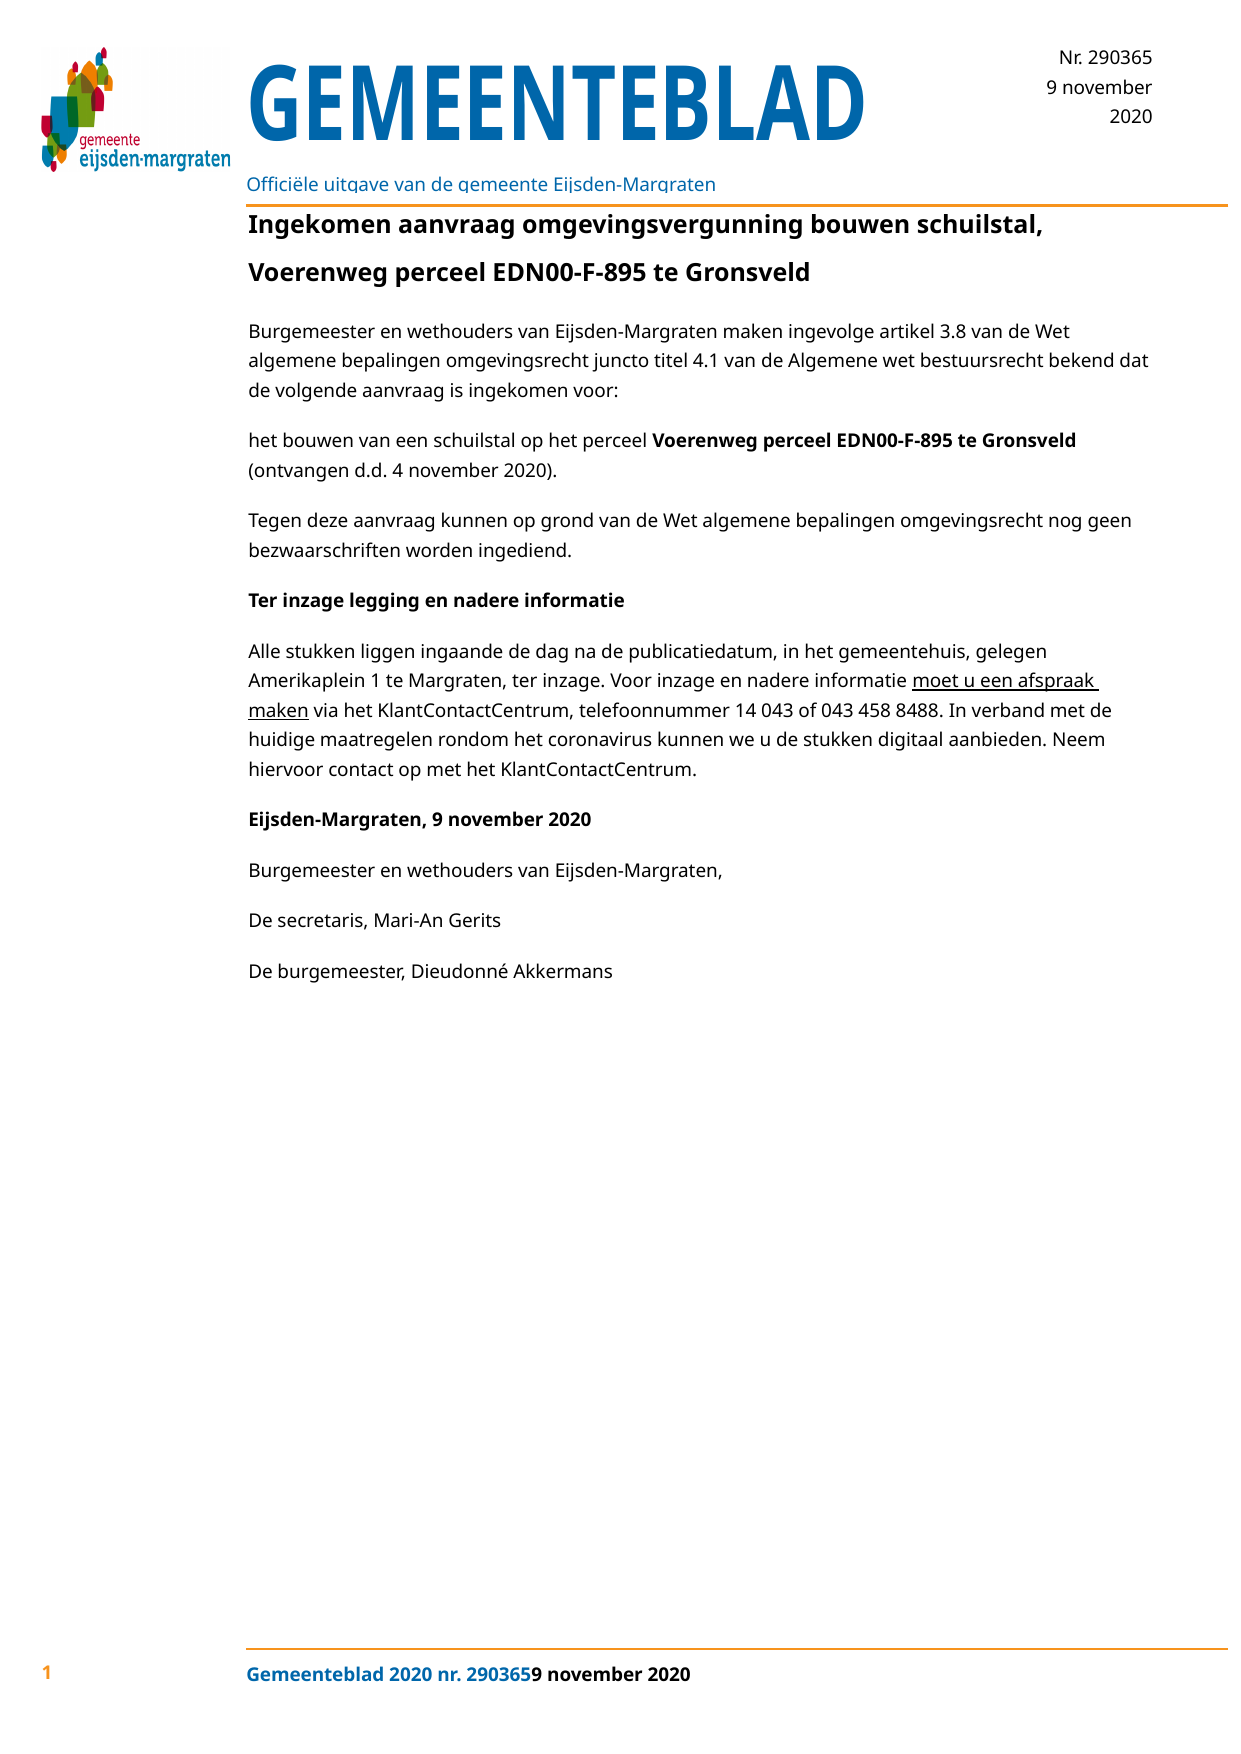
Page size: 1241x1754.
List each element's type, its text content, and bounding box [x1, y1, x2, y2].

text De secretaris, Mari-An Gerits [248, 907, 1152, 933]
text Tegen deze aanvraag kunnen op grond van de Wet algemene bepalingen omgevingsrecht nog geen bezwaarschriften worden ingediend. [248, 507, 1152, 563]
text Ingekomen aanvraag omgevingsvergunning bouwen schuilstal, Voerenweg perceel EDN00-F-895 te Gronsveld [248, 207, 1152, 288]
text Eijsden-Margraten, 9 november 2020 [248, 807, 1152, 832]
text het bouwen van een schuilstal op het perceel Voerenweg perceel EDN00-F-895 te Gronsveld (ontvangen d.d. 4 november 2020). [248, 427, 1152, 483]
picture [41, 47, 231, 172]
text Alle stukken liggen ingaande de dag na de publicatiedatum, in het gemeentehuis, gelegen Amerikaplein 1 te Margraten, ter inzage. Voor inzage en nadere informatie moet u een afspraak maken via het KlantContactCentrum, telefoonnummer 14 043 of 043 458 8488. In verband met de huidige maatregelen rondom het coronavirus kunnen we u de stukken digitaal aanbieden. Neem hiervoor contact op met het KlantContactCentrum. [248, 638, 1152, 782]
text Burgemeester en wethouders van Eijsden-Margraten maken ingevolge artikel 3.8 van de Wet algemene bepalingen omgevingsrecht juncto titel 4.1 van de Algemene wet bestuursrecht bekend dat de volgende aanvraag is ingekomen voor: [248, 318, 1152, 403]
text Burgemeester en wethouders van Eijsden-Margraten, [248, 857, 1152, 883]
text De burgemeester, Dieudonné Akkermans [248, 958, 1152, 984]
text Ter inzage legging en nadere informatie [248, 587, 1152, 613]
